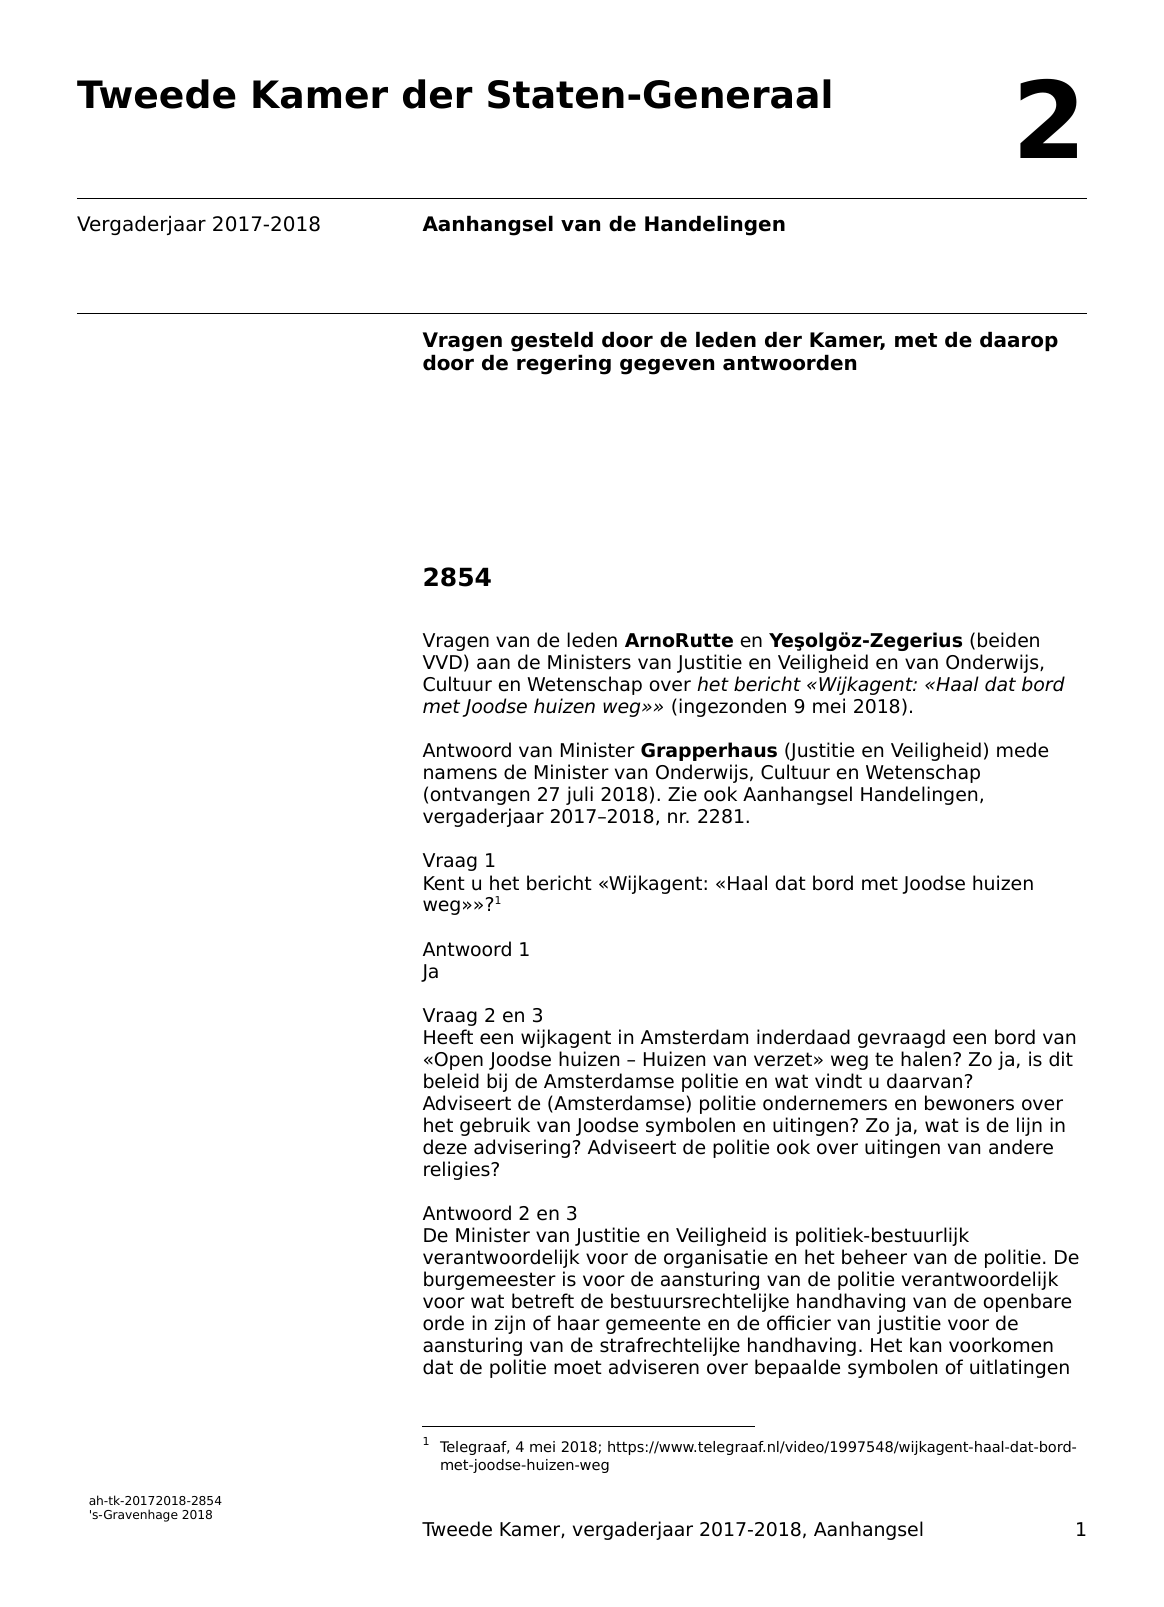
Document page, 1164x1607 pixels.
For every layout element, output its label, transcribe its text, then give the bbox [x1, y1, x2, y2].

table_cell Aanhangsel van de Handelingen [422, 199, 1087, 313]
table_header Tweede Kamer der Staten-Generaal [77, 59, 886, 198]
text Antwoord 2 en 3 [422, 1203, 1087, 1225]
table_cell Vergaderjaar 2017-2018 [77, 199, 422, 313]
text Vraag 1 [422, 850, 1087, 872]
text 2854 [422, 563, 1087, 592]
text Ja [422, 961, 1087, 982]
table_cell Vragen gesteld door de leden der Kamer, met de daarop door de regering gegeven antwoorden [422, 314, 1087, 375]
text Vraag 2 en 3 [422, 1005, 1087, 1027]
text Antwoord 1 [422, 938, 1087, 961]
text Adviseert de (Amsterdamse) politie ondernemers en bewoners over het gebruik van Joodse symbolen en uitingen? Zo ja, wat is de lijn in deze advisering? Adviseert de politie ook over uitingen van andere religies? [422, 1093, 1087, 1181]
text 's-Gravenhage 2018 [88, 1508, 323, 1522]
text Heeft een wijkagent in Amsterdam inderdaad gevraagd een bord van «Open Joodse huizen – Huizen van verzet» weg te halen? Zo ja, is dit beleid bij de Amsterdamse politie en wat vindt u daarvan? [422, 1027, 1087, 1093]
text De Minister van Justitie en Veiligheid is politiek-bestuurlijk verantwoordelijk voor de organisatie en het beheer van de politie. De burgemeester is voor de aansturing van de politie verantwoordelijk voor wat betreft de bestuursrechtelijke handhaving van de openbare orde in zijn of haar gemeente en de officier van justitie voor de aansturing van de strafrechtelijke handhaving. Het kan voorkomen dat de politie moet adviseren over bepaalde symbolen of uitlatingen [422, 1225, 1087, 1378]
text ah-tk-20172018-2854 [88, 1494, 323, 1508]
text Antwoord van Minister Grapperhaus (Justitie en Veiligheid) mede namens de Minister van Onderwijs, Cultuur en Wetenschap (ontvangen 27 juli 2018). Zie ook Aanhangsel Handelingen, vergaderjaar 2017–2018, nr. 2281. [422, 740, 1087, 828]
text Kent u het bericht «Wijkagent: «Haal dat bord met Joodse huizen weg»»? [422, 872, 1087, 916]
table_cell [77, 314, 422, 375]
text Telegraaf, 4 mei 2018; https://www.telegraaf.nl/video/1997548/wijkagent-haal-dat-bord-met-joodse-huizen-weg [422, 1435, 1087, 1474]
table_header 2 [886, 59, 1087, 198]
text Vragen van de leden ArnoRutte en Yeşolgöz-Zegerius (beiden VVD) aan de Ministers van Justitie en Veiligheid en van Onderwijs, Cultuur en Wetenschap over het bericht «Wijkagent: «Haal dat bord met Joodse huizen weg»» (ingezonden 9 mei 2018). [422, 630, 1087, 718]
